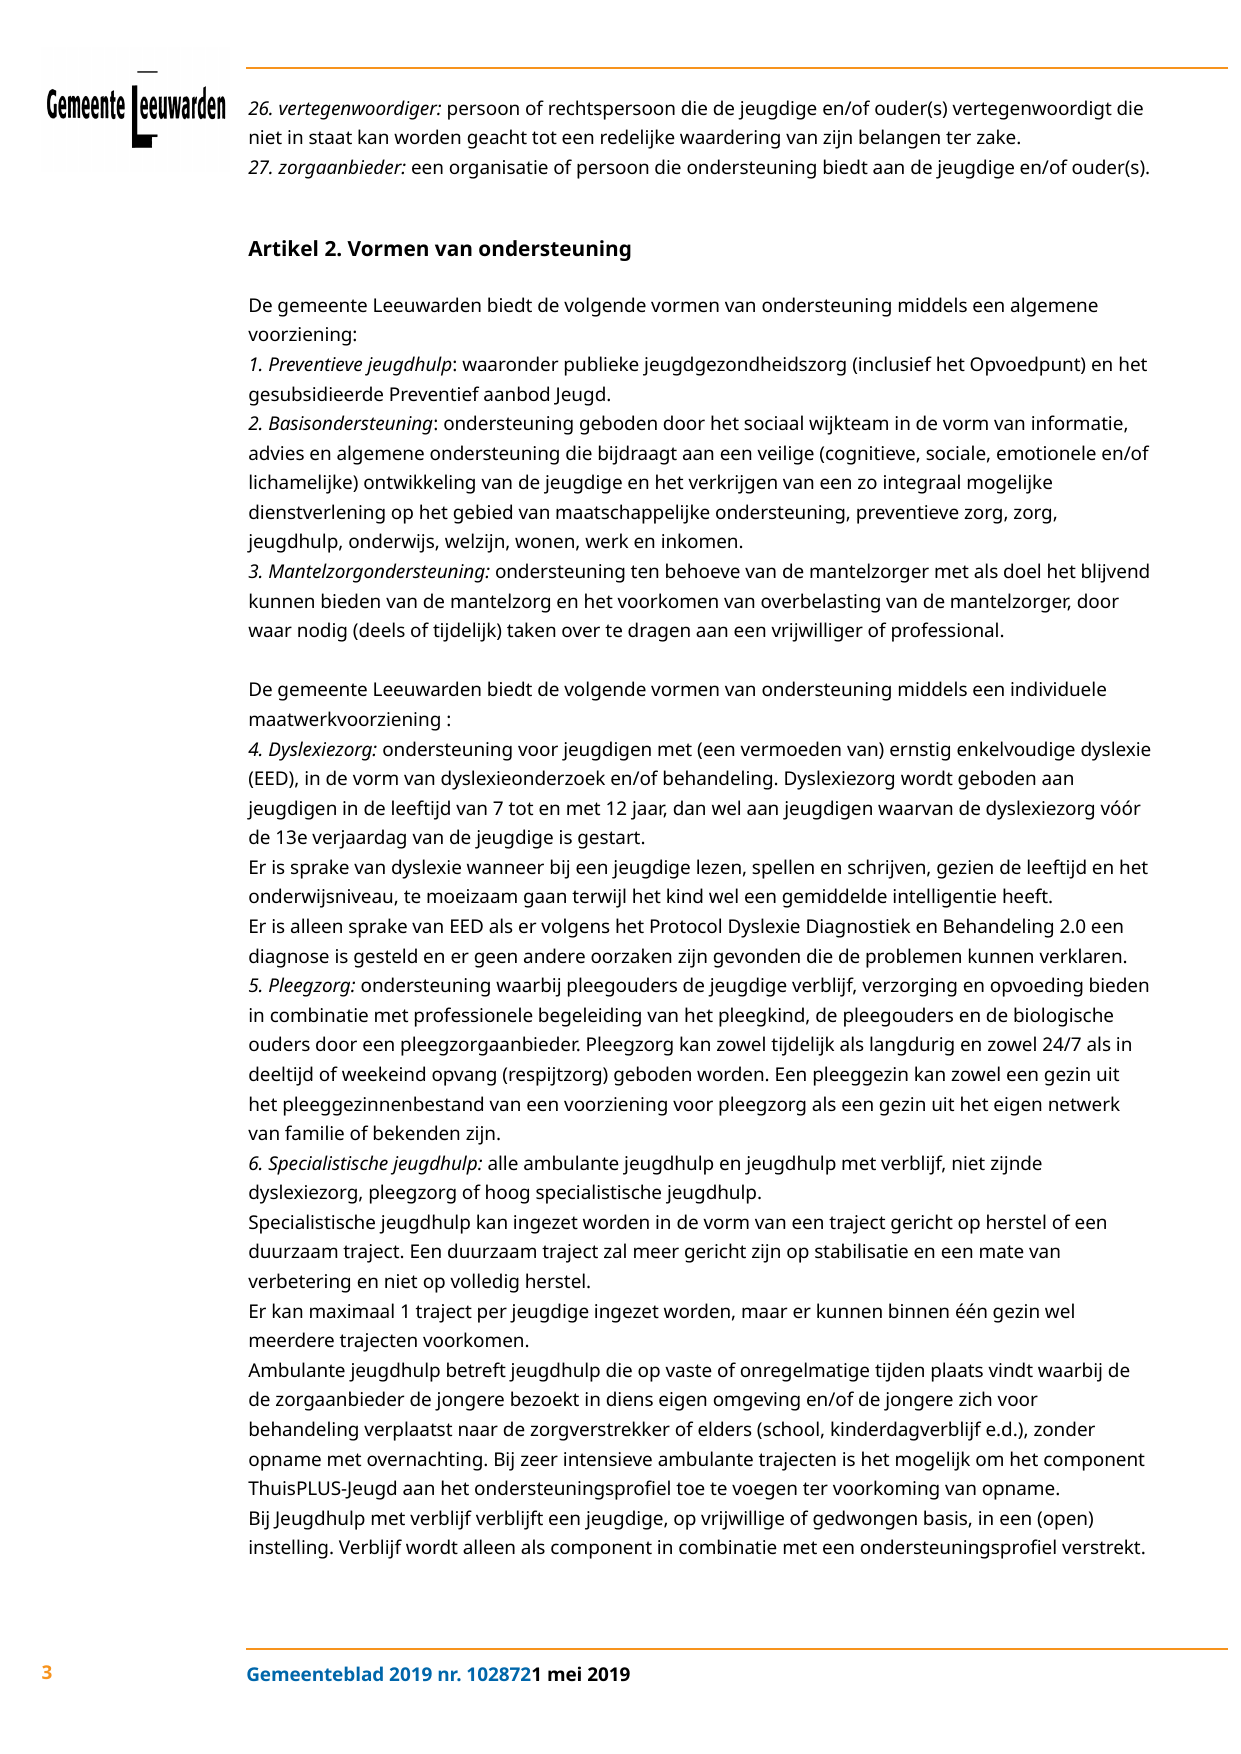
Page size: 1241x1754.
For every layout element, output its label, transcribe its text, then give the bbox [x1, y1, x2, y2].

text 5. Pleegzorg: ondersteuning waarbij pleegouders de jeugdige verblijf, verzorging en opvoeding bieden in combinatie met professionele begeleiding van het pleegkind, de pleegouders en de biologische ouders door een pleegzorgaanbieder. Pleegzorg kan zowel tijdelijk als langdurig en zowel 24/7 als in deeltijd of weekeind opvang (respijtzorg) geboden worden. Een pleeggezin kan zowel een gezin uit het pleeggezinnenbestand van een voorziening voor pleegzorg als een gezin uit het eigen netwerk van familie of bekenden zijn. [248, 972, 1152, 1146]
text Er is alleen sprake van EED als er volgens het Protocol Dyslexie Diagnostiek en Behandeling 2.0 een diagnose is gesteld en er geen andere oorzaken zijn gevonden die de problemen kunnen verklaren. [248, 913, 1152, 968]
text Ambulante jeugdhulp betreft jeugdhulp die op vaste of onregelmatige tijden plaats vindt waarbij de de zorgaanbieder de jongere bezoekt in diens eigen omgeving en/of de jongere zich voor behandeling verplaatst naar de zorgverstrekker of elders (school, kinderdagverblijf e.d.), zonder opname met overnachting. Bij zeer intensieve ambulante trajecten is het mogelijk om het component ThuisPLUS-Jeugd aan het ondersteuningsprofiel toe te voegen ter voorkoming van opname. [248, 1357, 1152, 1501]
text De gemeente Leeuwarden biedt de volgende vormen van ondersteuning middels een algemene voorziening: [248, 292, 1152, 347]
text 1. Preventieve jeugdhulp: waaronder publieke jeugdgezondheidszorg (inclusief het Opvoedpunt) en het gesubsidieerde Preventief aanbod Jeugd. [248, 351, 1152, 406]
text De gemeente Leeuwarden biedt de volgende vormen van ondersteuning middels een individuele maatwerkvoorziening : [248, 677, 1152, 732]
text 26. vertegenwoordiger: persoon of rechtspersoon die de jeugdige en/of ouder(s) vertegenwoordigt die niet in staat kan worden geacht tot een redelijke waardering van zijn belangen ter zake. [248, 95, 1152, 150]
text 3. Mantelzorgondersteuning: ondersteuning ten behoeve van de mantelzorger met als doel het blijvend kunnen bieden van de mantelzorg en het voorkomen van overbelasting van de mantelzorger, door waar nodig (deels of tijdelijk) taken over te dragen aan een vrijwilliger of professional. [248, 558, 1152, 643]
text 6. Specialistische jeugdhulp: alle ambulante jeugdhulp en jeugdhulp met verblijf, niet zijnde dyslexiezorg, pleegzorg of hoog specialistische jeugdhulp. [248, 1150, 1152, 1205]
picture [41, 47, 231, 172]
text Specialistische jeugdhulp kan ingezet worden in de vorm van een traject gericht op herstel of een duurzaam traject. Een duurzaam traject zal meer gericht zijn op stabilisatie en een mate van verbetering en niet op volledig herstel. [248, 1209, 1152, 1294]
text 4. Dyslexiezorg: ondersteuning voor jeugdigen met (een vermoeden van) ernstig enkelvoudige dyslexie (EED), in de vorm van dyslexieonderzoek en/of behandeling. Dyslexiezorg wordt geboden aan jeugdigen in de leeftijd van 7 tot en met 12 jaar, dan wel aan jeugdigen waarvan de dyslexiezorg vóór de 13e verjaardag van de jeugdige is gestart. [248, 736, 1152, 850]
text 27. zorgaanbieder: een organisatie of persoon die ondersteuning biedt aan de jeugdige en/of ouder(s). [248, 154, 1152, 180]
text Er is sprake van dyslexie wanneer bij een jeugdige lezen, spellen en schrijven, gezien de leeftijd en het onderwijsniveau, te moeizaam gaan terwijl het kind wel een gemiddelde intelligentie heeft. [248, 854, 1152, 909]
text Er kan maximaal 1 traject per jeugdige ingezet worden, maar er kunnen binnen één gezin wel meerdere trajecten voorkomen. [248, 1298, 1152, 1353]
text Artikel 2. Vormen van ondersteuning [248, 234, 1152, 262]
text Bij Jeugdhulp met verblijf verblijft een jeugdige, op vrijwillige of gedwongen basis, in een (open) instelling. Verblijf wordt alleen als component in combinatie met een ondersteuningsprofiel verstrekt. [248, 1505, 1152, 1560]
text 2. Basisondersteuning: ondersteuning geboden door het sociaal wijkteam in de vorm van informatie, advies en algemene ondersteuning die bijdraagt aan een veilige (cognitieve, sociale, emotionele en/of lichamelijke) ontwikkeling van de jeugdige en het verkrijgen van een zo integraal mogelijke dienstverlening op het gebied van maatschappelijke ondersteuning, preventieve zorg, zorg, jeugdhulp, onderwijs, welzijn, wonen, werk en inkomen. [248, 410, 1152, 554]
